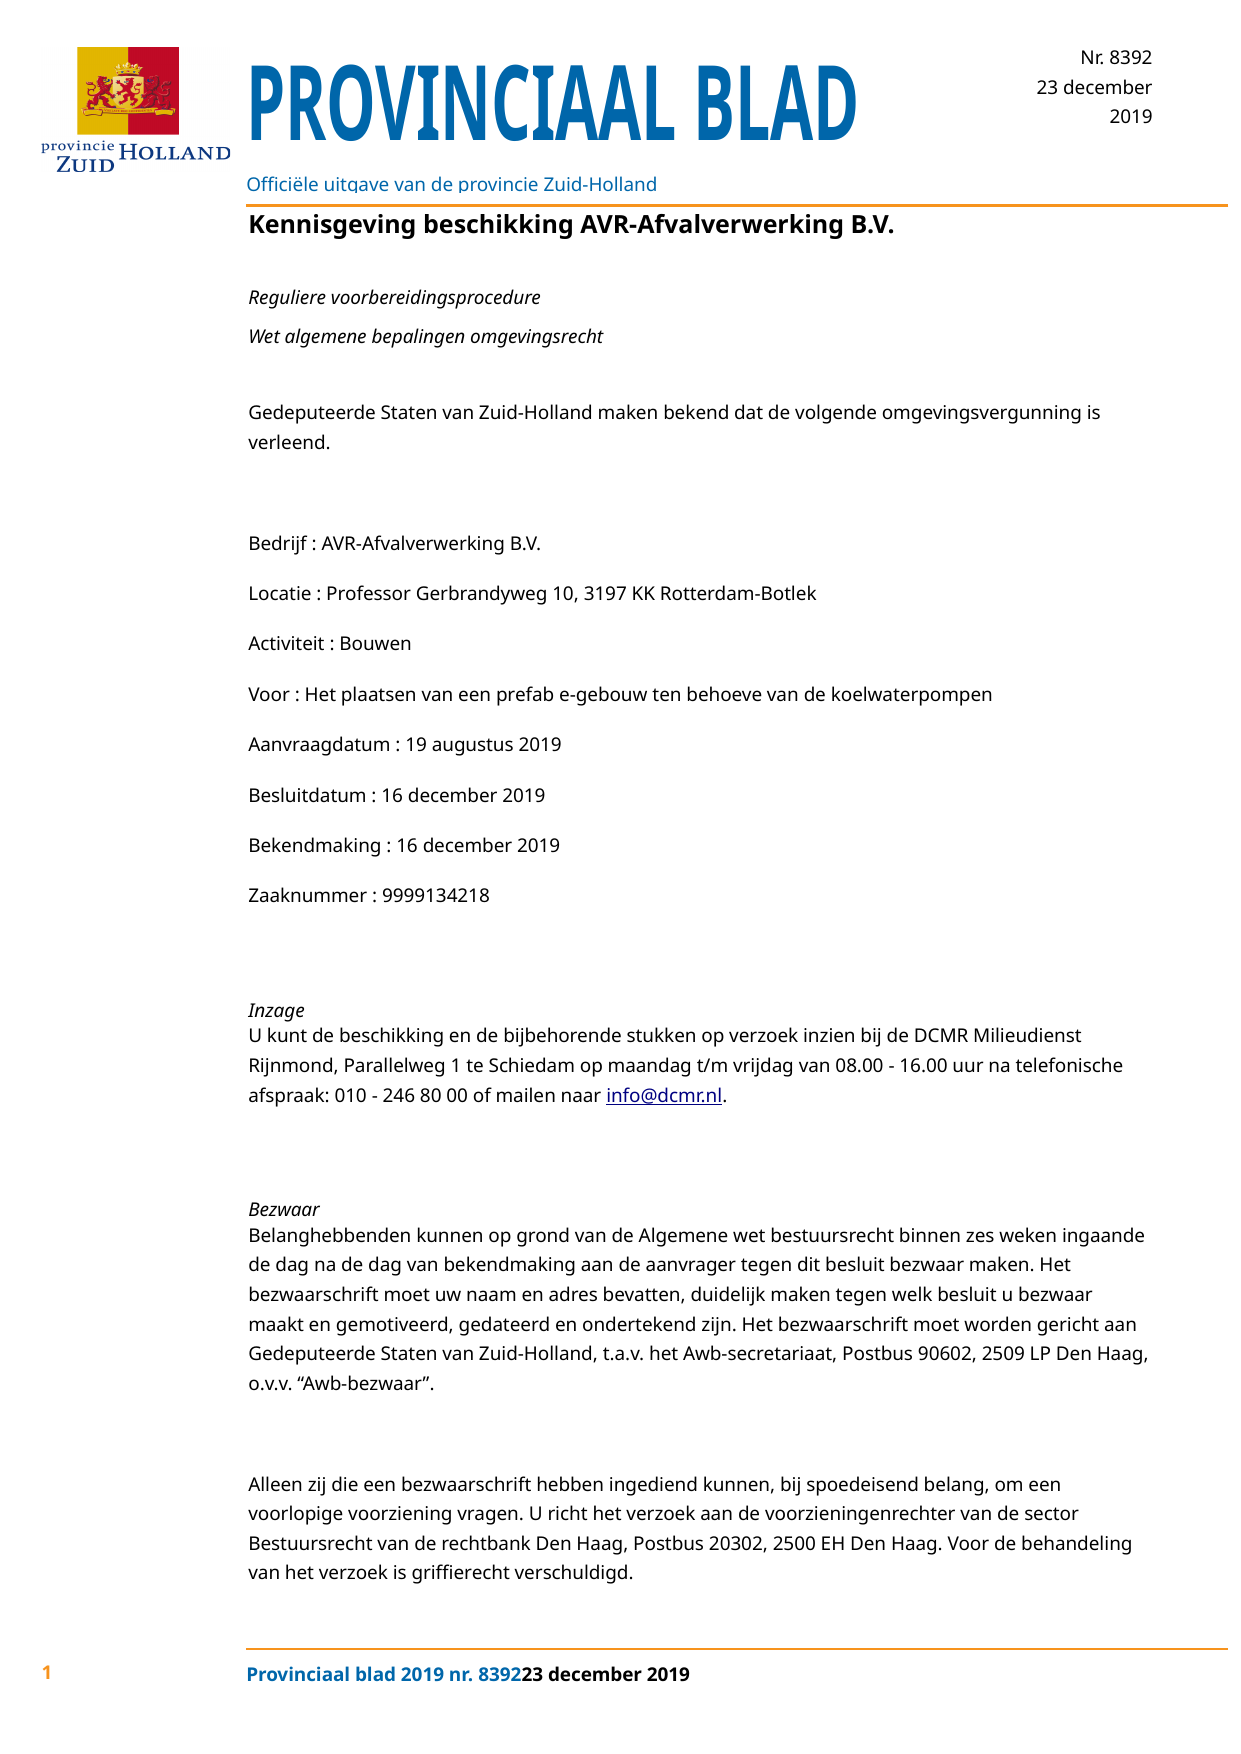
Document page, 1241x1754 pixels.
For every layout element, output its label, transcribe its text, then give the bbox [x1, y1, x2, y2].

text Locatie : Professor Gerbrandyweg 10, 3197 KK Rotterdam-Botlek [248, 580, 1152, 606]
text Activiteit : Bouwen [248, 631, 1152, 656]
text Gedeputeerde Staten van Zuid-Holland maken bekend dat de volgende omgevingsvergunning is verleend. [248, 399, 1152, 454]
picture [41, 47, 231, 172]
text Bezwaar [248, 1196, 1152, 1222]
text Wet algemene bepalingen omgevingsrecht [248, 323, 1152, 349]
text Belanghebbenden kunnen op grond van de Algemene wet bestuursrecht binnen zes weken ingaande de dag na de dag van bekendmaking aan de aanvrager tegen dit besluit bezwaar maken. Het bezwaarschrift moet uw naam en adres bevatten, duidelijk maken tegen welk besluit u bezwaar maakt en gemotiveerd, gedateerd en ondertekend zijn. Het bezwaarschrift moet worden gericht aan Gedeputeerde Staten van Zuid-Holland, t.a.v. het Awb-secretariaat, Postbus 90602, 2509 LP Den Haag, o.v.v. “Awb-bezwaar”. [248, 1222, 1152, 1396]
text Besluitdatum : 16 december 2019 [248, 782, 1152, 807]
text Kennisgeving beschikking AVR-Afvalverwerking B.V. [248, 207, 1152, 241]
text Inzage [248, 997, 1152, 1023]
text Voor : Het plaatsen van een prefab e-gebouw ten behoeve van de koelwaterpompen [248, 681, 1152, 707]
text Aanvraagdatum : 19 augustus 2019 [248, 731, 1152, 757]
text Bedrijf : AVR-Afvalverwerking B.V. [248, 530, 1152, 555]
text Zaaknummer : 9999134218 [248, 883, 1152, 908]
text Alleen zij die een bezwaarschrift hebben ingediend kunnen, bij spoedeisend belang, om een voorlopige voorziening vragen. U richt het verzoek aan de voorzieningenrechter van de sector Bestuursrecht van de rechtbank Den Haag, Postbus 20302, 2500 EH Den Haag. Voor de behandeling van het verzoek is griffierecht verschuldigd. [248, 1471, 1152, 1585]
text U kunt de beschikking en de bijbehorende stukken op verzoek inzien bij de DCMR Milieudienst Rijnmond, Parallelweg 1 te Schiedam op maandag t/m vrijdag van 08.00 - 16.00 uur na telefonische afspraak: 010 - 246 80 00 of mailen naar info@dcmr.nl. [248, 1023, 1152, 1108]
text Reguliere voorbereidingsprocedure [248, 284, 1152, 309]
text Bekendmaking : 16 december 2019 [248, 832, 1152, 858]
